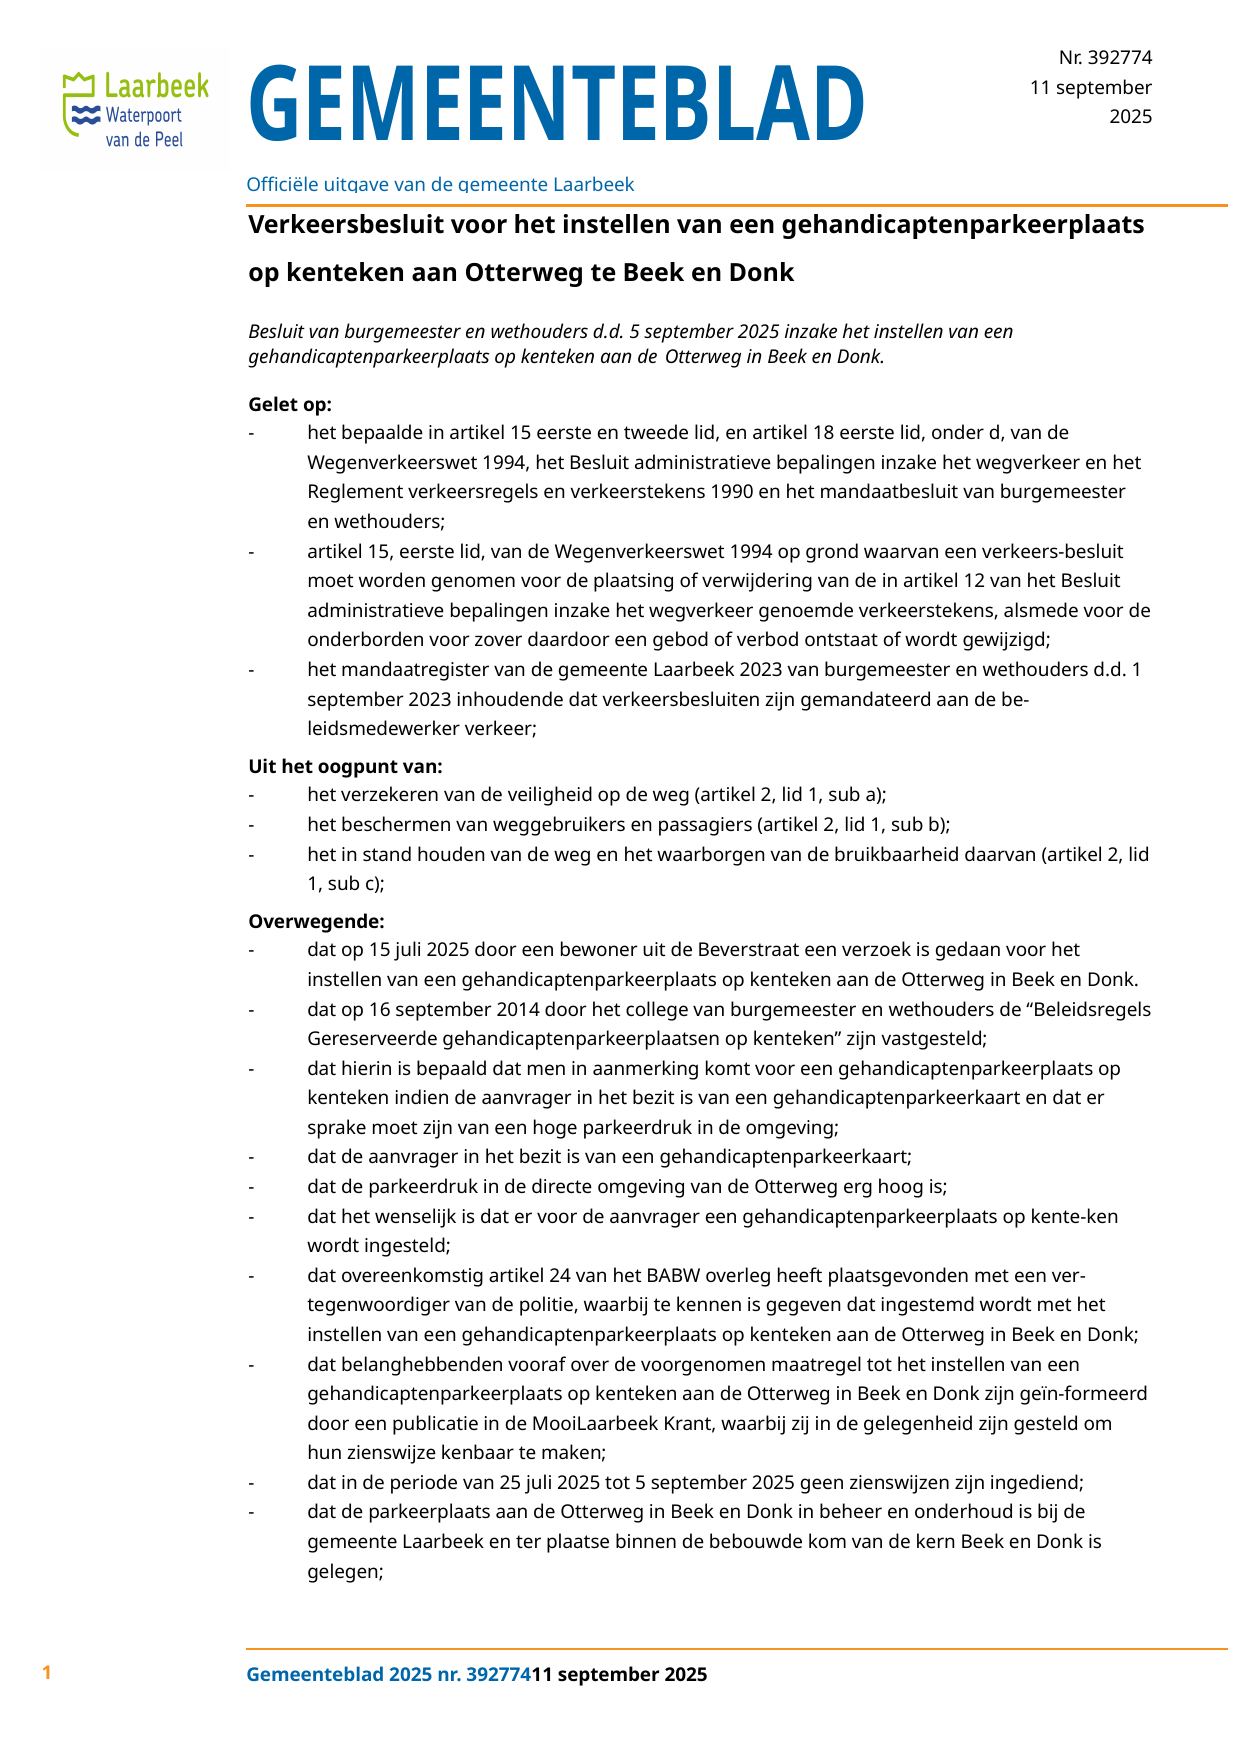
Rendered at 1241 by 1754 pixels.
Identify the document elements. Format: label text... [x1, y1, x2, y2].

list het in stand houden van de weg en het waarborgen van de bruikbaarheid daarvan (artikel 2, lid 1, sub c); [248, 841, 1152, 896]
list het mandaatregister van de gemeente Laarbeek 2023 van burgemeester en wethouders d.d. 1 september 2023 inhoudende dat verkeersbesluiten zijn gemandateerd aan de be-leidsmedewerker verkeer; [248, 656, 1152, 741]
text Verkeersbesluit voor het instellen van een gehandicaptenparkeerplaats op kenteken aan Otterweg te Beek en Donk [248, 207, 1152, 288]
list dat in de periode van 25 juli 2025 tot 5 september 2025 geen zienswijzen zijn ingediend; [248, 1469, 1152, 1495]
list dat overeenkomstig artikel 24 van het BABW overleg heeft plaatsgevonden met een ver-tegenwoordiger van de politie, waarbij te kennen is gegeven dat ingestemd wordt met het instellen van een gehandicaptenparkeerplaats op kenteken aan de Otterweg in Beek en Donk; [248, 1262, 1152, 1347]
text Overwegende: [248, 908, 1152, 934]
picture [41, 47, 231, 172]
list dat de parkeerplaats aan de Otterweg in Beek en Donk in beheer en onderhoud is bij de gemeente Laarbeek en ter plaatse binnen de bebouwde kom van de kern Beek en Donk is gelegen; [248, 1499, 1152, 1584]
list dat de parkeerdruk in de directe omgeving van de Otterweg erg hoog is; [248, 1173, 1152, 1199]
list het bepaalde in artikel 15 eerste en tweede lid, en artikel 18 eerste lid, onder d, van de Wegenverkeerswet 1994, het Besluit administratieve bepalingen inzake het wegverkeer en het Reglement verkeersregels en verkeerstekens 1990 en het mandaatbesluit van burgemeester en wethouders; [248, 419, 1152, 534]
text Gelet op: [248, 391, 1152, 417]
list dat hierin is bepaald dat men in aanmerking komt voor een gehandicaptenparkeerplaats op kenteken indien de aanvrager in het bezit is van een gehandicaptenparkeerkaart en dat er sprake moet zijn van een hoge parkeerdruk in de omgeving; [248, 1055, 1152, 1140]
text Uit het oogpunt van: [248, 753, 1152, 779]
list het beschermen van weggebruikers en passagiers (artikel 2, lid 1, sub b); [248, 811, 1152, 837]
list dat het wenselijk is dat er voor de aanvrager een gehandicaptenparkeerplaats op kente-ken wordt ingesteld; [248, 1203, 1152, 1258]
list dat op 15 juli 2025 door een bewoner uit de Beverstraat een verzoek is gedaan voor het instellen van een gehandicaptenparkeerplaats op kenteken aan de Otterweg in Beek en Donk. [248, 937, 1152, 992]
list het verzekeren van de veiligheid op de weg (artikel 2, lid 1, sub a); [248, 782, 1152, 807]
list dat op 16 september 2014 door het college van burgemeester en wethouders de “Beleidsregels Gereserveerde gehandicaptenparkeerplaatsen op kenteken” zijn vastgesteld; [248, 996, 1152, 1051]
text Besluit van burgemeester en wethouders d.d. 5 september 2025 inzake het instellen van een gehandicaptenparkeerplaats op kenteken aan de Otterweg in Beek en Donk. [248, 318, 1152, 369]
list dat de aanvrager in het bezit is van een gehandicaptenparkeerkaart; [248, 1144, 1152, 1169]
list artikel 15, eerste lid, van de Wegenverkeerswet 1994 op grond waarvan een verkeers-besluit moet worden genomen voor de plaatsing of verwijdering van de in artikel 12 van het Besluit administratieve bepalingen inzake het wegverkeer genoemde verkeerstekens, alsmede voor de onderborden voor zover daardoor een gebod of verbod ontstaat of wordt gewijzigd; [248, 538, 1152, 652]
list dat belanghebbenden vooraf over de voorgenomen maatregel tot het instellen van een gehandicaptenparkeerplaats op kenteken aan de Otterweg in Beek en Donk zijn geïn-formeerd door een publicatie in de MooiLaarbeek Krant, waarbij zij in de gelegenheid zijn gesteld om hun zienswijze kenbaar te maken; [248, 1351, 1152, 1465]
